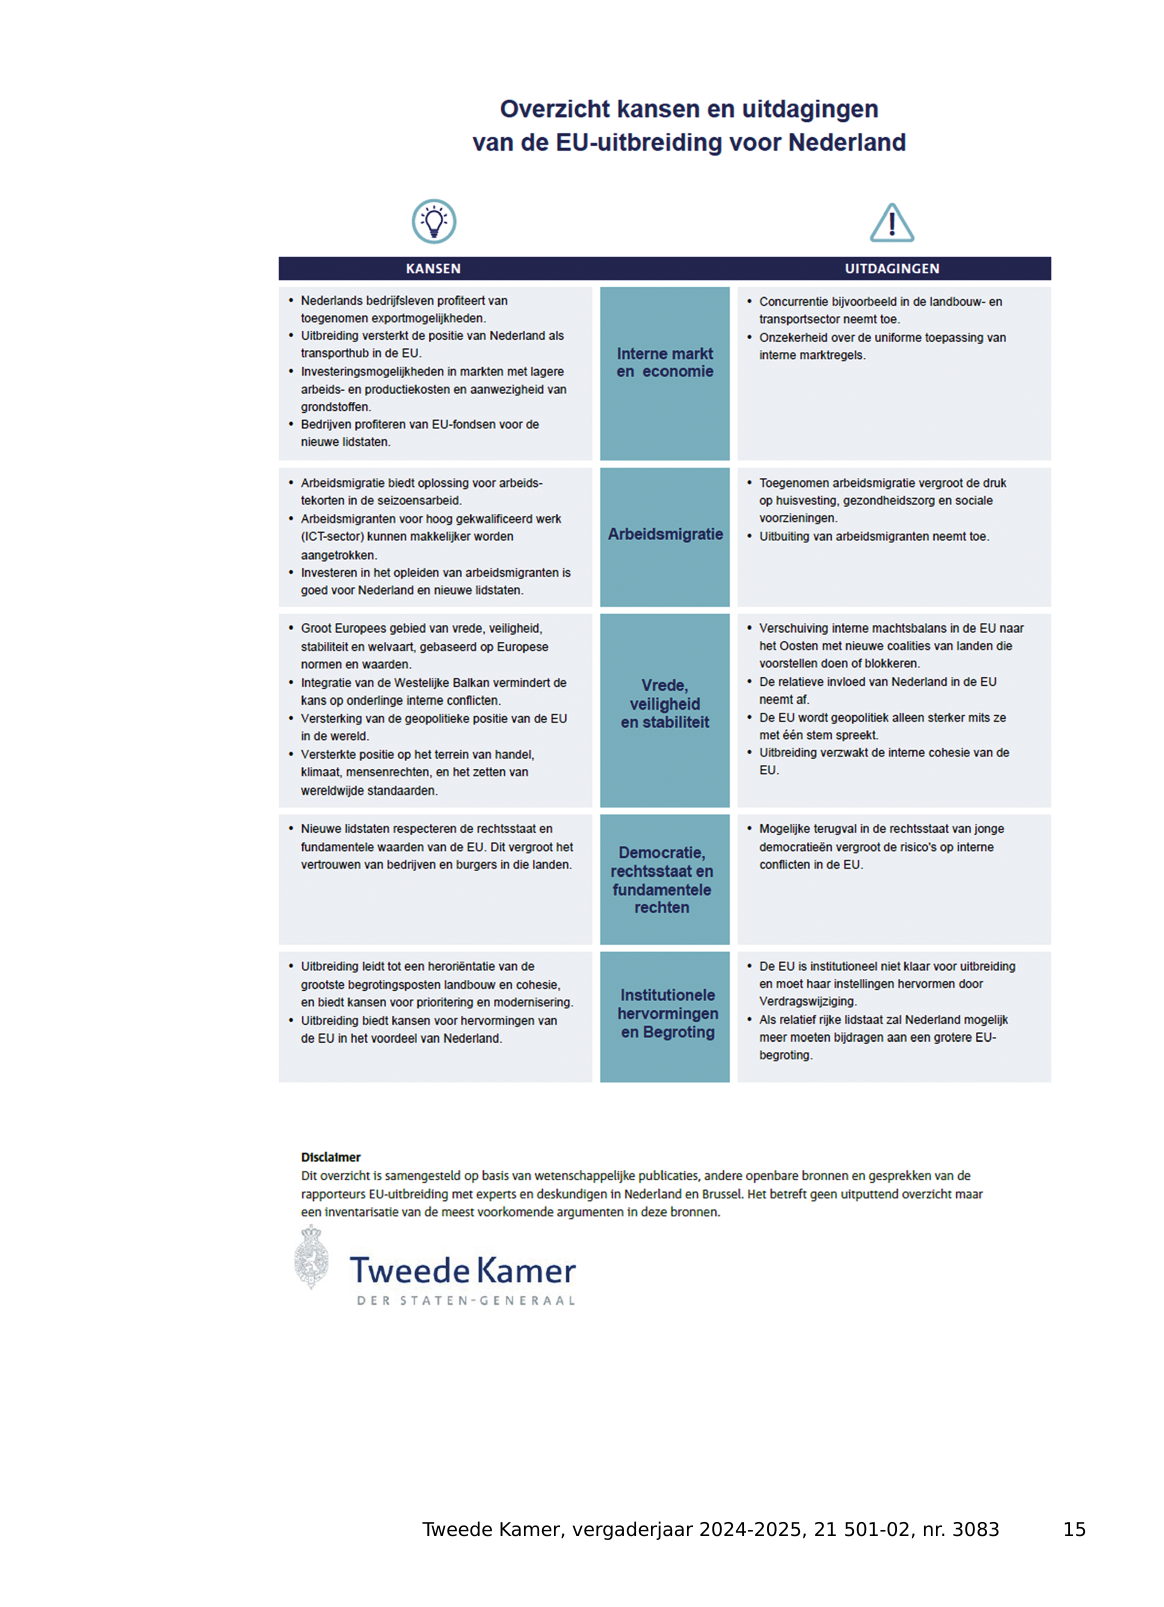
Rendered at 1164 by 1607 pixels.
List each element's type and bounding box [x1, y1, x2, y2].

picture [159, 81, 1164, 1322]
